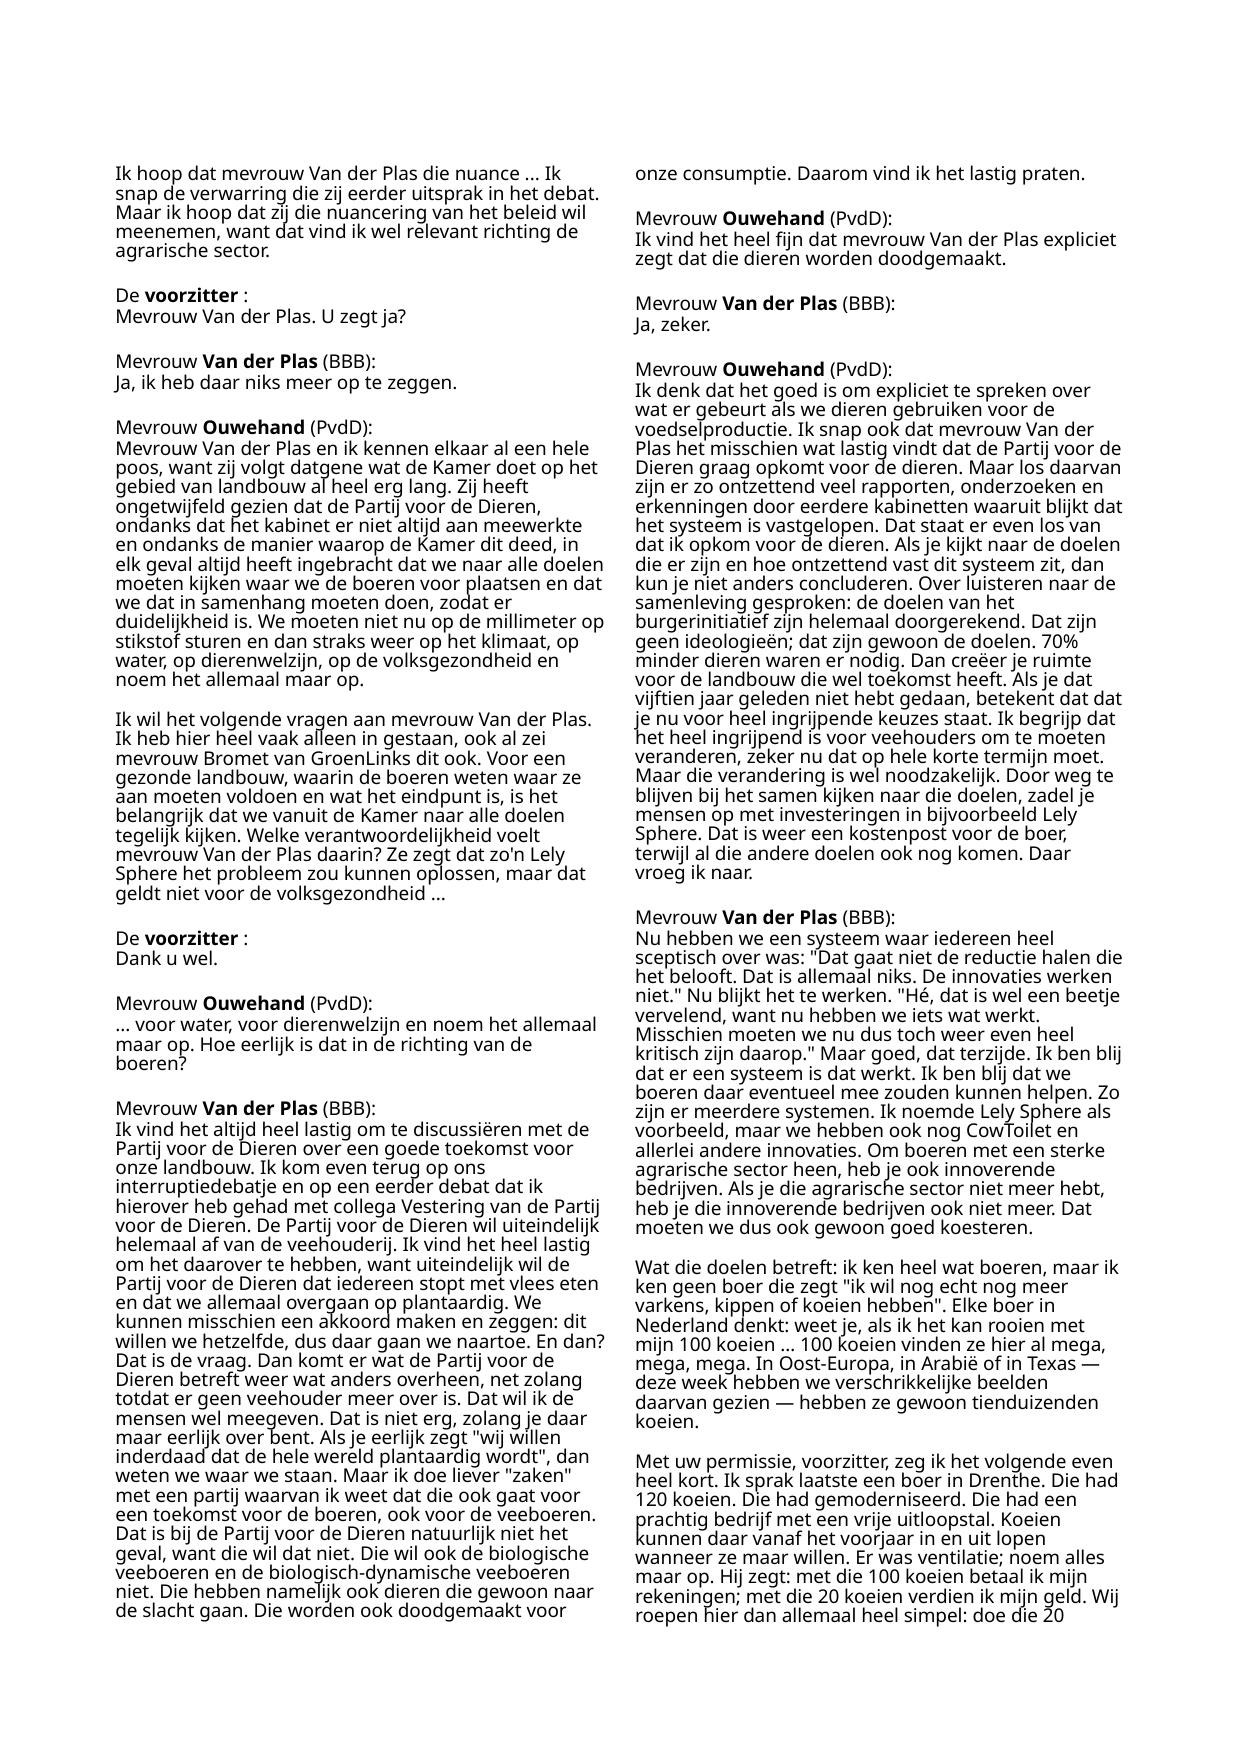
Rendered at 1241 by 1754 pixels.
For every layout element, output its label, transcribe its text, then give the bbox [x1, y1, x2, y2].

text Ja, ik heb daar niks meer op te zeggen. [115, 374, 605, 393]
text Mevrouw Van der Plas. U zegt ja? [115, 308, 605, 327]
text Ik denk dat het goed is om expliciet te spreken over wat er gebeurt als we dieren gebruiken voor de voedselproductie. Ik snap ook dat mevrouw Van der Plas het misschien wat lastig vindt dat de Partij voor de Dieren graag opkomt voor de dieren. Maar los daarvan zijn er zo ontzettend veel rapporten, onderzoeken en erkenningen door eerdere kabinetten waaruit blijkt dat het systeem is vastgelopen. Dat staat er even los van dat ik opkom voor de dieren. Als je kijkt naar de doelen die er zijn en hoe ontzettend vast dit systeem zit, dan kun je niet anders concluderen. Over luisteren naar de samenleving gesproken: de doelen van het burgerinitiatief zijn helemaal doorgerekend. Dat zijn geen ideologieën; dat zijn gewoon de doelen. 70% minder dieren waren er nodig. Dan creëer je ruimte voor de landbouw die wel toekomst heeft. Als je dat vijftien jaar geleden niet hebt gedaan, betekent dat dat je nu voor heel ingrijpende keuzes staat. Ik begrijp dat het heel ingrijpend is voor veehouders om te moeten veranderen, zeker nu dat op hele korte termijn moet. Maar die verandering is wel noodzakelijk. Door weg te blijven bij het samen kijken naar die doelen, zadel je mensen op met investeringen in bijvoorbeeld Lely Sphere. Dat is weer een kostenpost voor de boer, terwijl al die andere doelen ook nog komen. Daar vroeg ik naar. [635, 382, 1125, 883]
text De voorzitter : [115, 925, 605, 950]
text Ja, zeker. [635, 316, 1125, 336]
text Mevrouw Ouwehand (PvdD): [635, 356, 1125, 382]
text Ik vind het altijd heel lastig om te discussiëren met de Partij voor de Dieren over een goede toekomst voor onze landbouw. Ik kom even terug op ons interruptiedebatje en op een eerder debat dat ik hierover heb gehad met collega Vestering van de Partij voor de Dieren. De Partij voor de Dieren wil uiteindelijk helemaal af van de veehouderij. Ik vind het heel lastig om het daarover te hebben, want uiteindelijk wil de Partij voor de Dieren dat iedereen stopt met vlees eten en dat we allemaal overgaan op plantaardig. We kunnen misschien een akkoord maken en zeggen: dit willen we hetzelfde, dus daar gaan we naartoe. En dan? Dat is de vraag. Dan komt er wat de Partij voor de Dieren betreft weer wat anders overheen, net zolang totdat er geen veehouder meer over is. Dat wil ik de mensen wel meegeven. Dat is niet erg, zolang je daar maar eerlijk over bent. Als je eerlijk zegt "wij willen inderdaad dat de hele wereld plantaardig wordt", dan weten we waar we staan. Maar ik doe liever "zaken" met een partij waarvan ik weet dat die ook gaat voor een toekomst voor de boeren, ook voor de veeboeren. Dat is bij de Partij voor de Dieren natuurlijk niet het geval, want die wil dat niet. Die wil ook de biologische veeboeren en de biologisch-dynamische veeboeren niet. Die hebben namelijk ook dieren die gewoon naar de slacht gaan. Die worden ook doodgemaakt voor [115, 1121, 605, 1622]
text Ik hoop dat mevrouw Van der Plas die nuance ... Ik snap de verwarring die zij eerder uitsprak in het debat. Maar ik hoop dat zij die nuancering van het beleid wil meenemen, want dat vind ik wel relevant richting de agrarische sector. [115, 165, 605, 262]
text Mevrouw Van der Plas (BBB): [115, 1095, 605, 1121]
text Ik wil het volgende vragen aan mevrouw Van der Plas. Ik heb hier heel vaak alleen in gestaan, ook al zei mevrouw Bromet van GroenLinks dit ook. Voor een gezonde landbouw, waarin de boeren weten waar ze aan moeten voldoen en wat het eindpunt is, is het belangrijk dat we vanuit de Kamer naar alle doelen tegelijk kijken. Welke verantwoordelijkheid voelt mevrouw Van der Plas daarin? Ze zegt dat zo'n Lely Sphere het probleem zou kunnen oplossen, maar dat geldt niet voor de volksgezondheid ... [115, 711, 605, 904]
text Dank u wel. [115, 950, 605, 970]
text Mevrouw Van der Plas en ik kennen elkaar al een hele poos, want zij volgt datgene wat de Kamer doet op het gebied van landbouw al heel erg lang. Zij heeft ongetwijfeld gezien dat de Partij voor de Dieren, ondanks dat het kabinet er niet altijd aan meewerkte en ondanks de manier waarop de Kamer dit deed, in elk geval altijd heeft ingebracht dat we naar alle doelen moeten kijken waar we de boeren voor plaatsen en dat we dat in samenhang moeten doen, zodat er duidelijkheid is. We moeten niet nu op de millimeter op stikstof sturen en dan straks weer op het klimaat, op water, op dierenwelzijn, op de volksgezondheid en noem het allemaal maar op. [115, 440, 605, 690]
text Wat die doelen betreft: ik ken heel wat boeren, maar ik ken geen boer die zegt "ik wil nog echt nog meer varkens, kippen of koeien hebben". Elke boer in Nederland denkt: weet je, als ik het kan rooien met mijn 100 koeien … 100 koeien vinden ze hier al mega, mega, mega. In Oost-Europa, in Arabië of in Texas — deze week hebben we verschrikkelijke beelden daarvan gezien — hebben ze gewoon tienduizenden koeien. [635, 1259, 1125, 1432]
text Mevrouw Van der Plas (BBB): [115, 348, 605, 374]
text Nu hebben we een systeem waar iedereen heel sceptisch over was: "Dat gaat niet de reductie halen die het belooft. Dat is allemaal niks. De innovaties werken niet." Nu blijkt het te werken. "Hé, dat is wel een beetje vervelend, want nu hebben we iets wat werkt. Misschien moeten we nu dus toch weer even heel kritisch zijn daarop." Maar goed, dat terzijde. Ik ben blij dat er een systeem is dat werkt. Ik ben blij dat we boeren daar eventueel mee zouden kunnen helpen. Zo zijn er meerdere systemen. Ik noemde Lely Sphere als voorbeeld, maar we hebben ook nog CowToilet en allerlei andere innovaties. Om boeren met een sterke agrarische sector heen, heb je ook innoverende bedrijven. Als je die agrarische sector niet meer hebt, heb je die innoverende bedrijven ook niet meer. Dat moeten we dus ook gewoon goed koesteren. [635, 930, 1125, 1238]
text onze consumptie. Daarom vind ik het lastig praten. [635, 165, 1125, 184]
text Mevrouw Ouwehand (PvdD): [635, 205, 1125, 231]
text De voorzitter : [115, 282, 605, 308]
text Mevrouw Van der Plas (BBB): [635, 291, 1125, 316]
text Mevrouw Ouwehand (PvdD): [115, 991, 605, 1016]
text ... voor water, voor dierenwelzijn en noem het allemaal maar op. Hoe eerlijk is dat in de richting van de boeren? [115, 1016, 605, 1074]
text Mevrouw Van der Plas (BBB): [635, 904, 1125, 930]
text Mevrouw Ouwehand (PvdD): [115, 414, 605, 440]
text Ik vind het heel fijn dat mevrouw Van der Plas expliciet zegt dat die dieren worden doodgemaakt. [635, 231, 1125, 270]
text Met uw permissie, voorzitter, zeg ik het volgende even heel kort. Ik sprak laatste een boer in Drenthe. Die had 120 koeien. Die had gemoderniseerd. Die had een prachtig bedrijf met een vrije uitloopstal. Koeien kunnen daar vanaf het voorjaar in en uit lopen wanneer ze maar willen. Er was ventilatie; noem alles maar op. Hij zegt: met die 100 koeien betaal ik mijn rekeningen; met die 20 koeien verdien ik mijn geld. Wij roepen hier dan allemaal heel simpel: doe die 20 [635, 1453, 1125, 1626]
